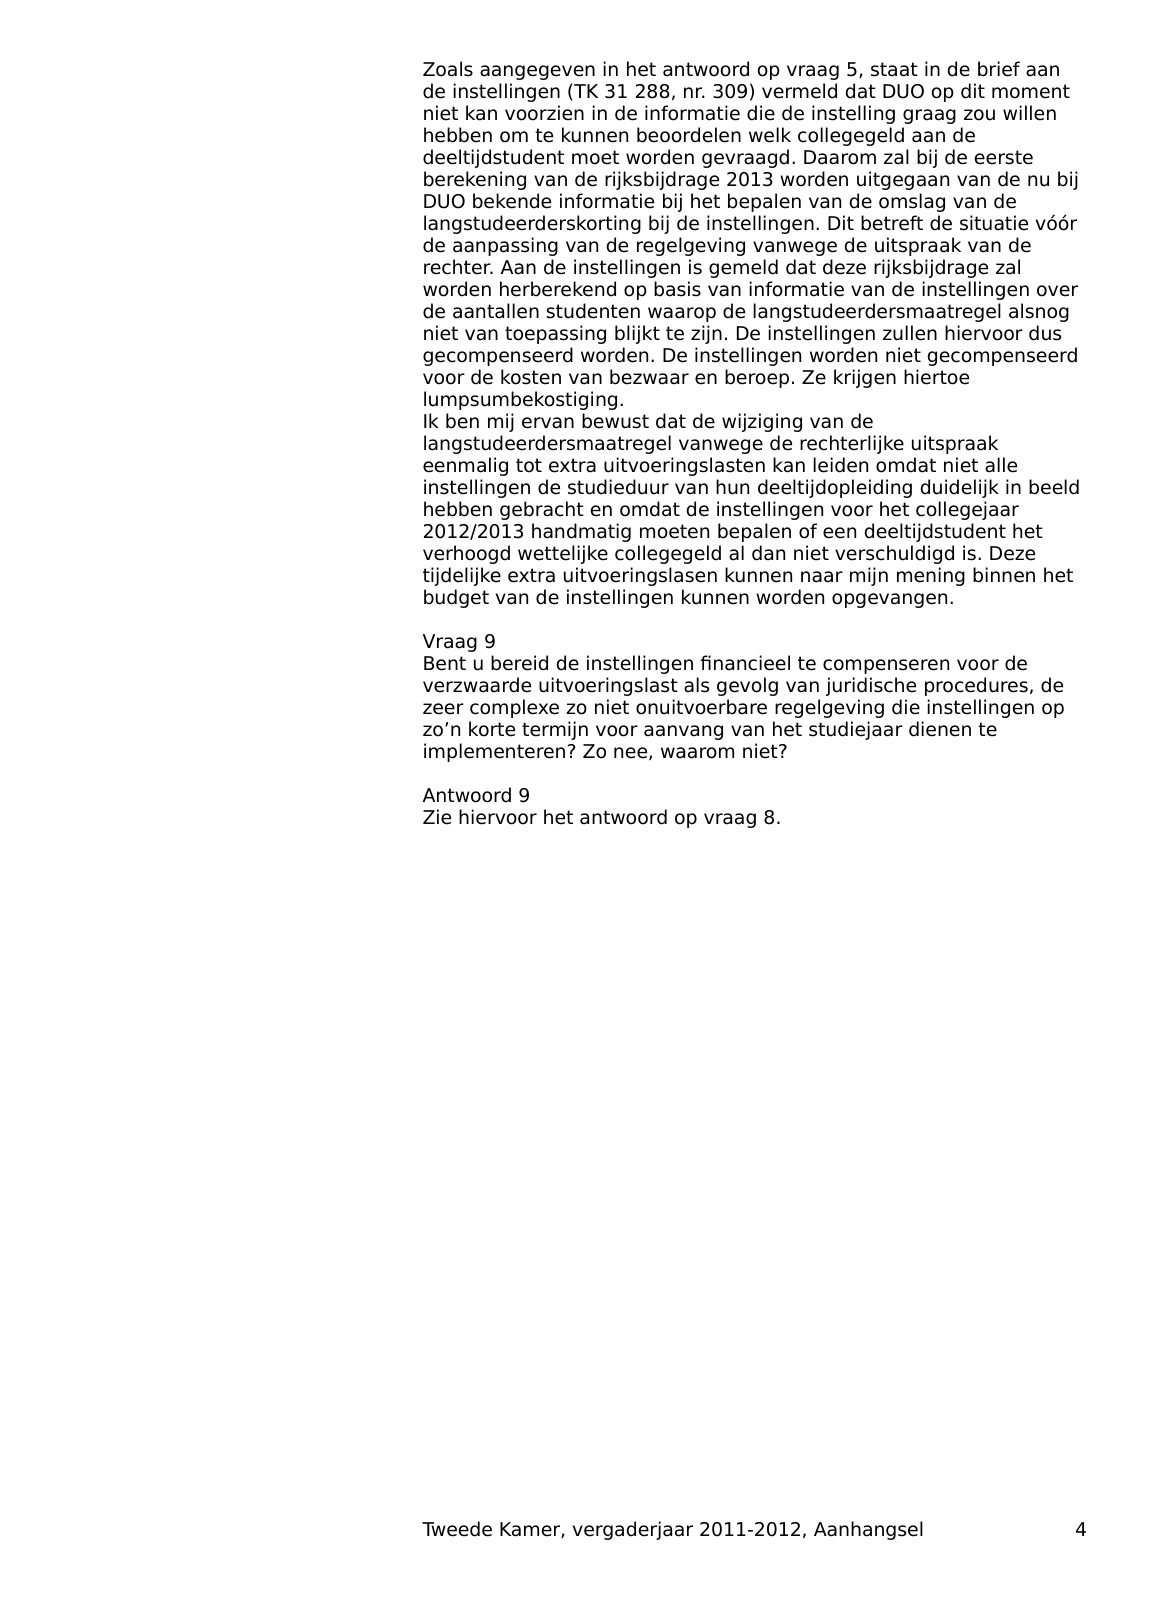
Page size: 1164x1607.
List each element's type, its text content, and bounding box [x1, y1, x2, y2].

text Zie hiervoor het antwoord op vraag 8. [422, 807, 1087, 829]
text Zoals aangegeven in het antwoord op vraag 5, staat in de brief aan de instellingen (TK 31 288, nr. 309) vermeld dat DUO op dit moment niet kan voorzien in de informatie die de instelling graag zou willen hebben om te kunnen beoordelen welk collegegeld aan de deeltijdstudent moet worden gevraagd. Daarom zal bij de eerste berekening van de rijksbijdrage 2013 worden uitgegaan van de nu bij DUO bekende informatie bij het bepalen van de omslag van de langstudeerderskorting bij de instellingen. Dit betreft de situatie vóór de aanpassing van de regelgeving vanwege de uitspraak van de rechter. Aan de instellingen is gemeld dat deze rijksbijdrage zal worden herberekend op basis van informatie van de instellingen over de aantallen studenten waarop de langstudeerdersmaatregel alsnog niet van toepassing blijkt te zijn. De instellingen zullen hiervoor dus gecompenseerd worden. De instellingen worden niet gecompenseerd voor de kosten van bezwaar en beroep. Ze krijgen hiertoe lumpsumbekostiging. [422, 59, 1087, 411]
text Bent u bereid de instellingen financieel te compenseren voor de verzwaarde uitvoeringslast als gevolg van juridische procedures, de zeer complexe zo niet onuitvoerbare regelgeving die instellingen op zo’n korte termijn voor aanvang van het studiejaar dienen te implementeren? Zo nee, waarom niet? [422, 653, 1087, 763]
text Antwoord 9 [422, 785, 1087, 807]
text Vraag 9 [422, 631, 1087, 653]
text Ik ben mij ervan bewust dat de wijziging van de langstudeerdersmaatregel vanwege de rechterlijke uitspraak eenmalig tot extra uitvoeringslasten kan leiden omdat niet alle instellingen de studieduur van hun deeltijdopleiding duidelijk in beeld hebben gebracht en omdat de instellingen voor het collegejaar 2012/2013 handmatig moeten bepalen of een deeltijdstudent het verhoogd wettelijke collegegeld al dan niet verschuldigd is. Deze tijdelijke extra uitvoeringslasen kunnen naar mijn mening binnen het budget van de instellingen kunnen worden opgevangen. [422, 411, 1087, 608]
